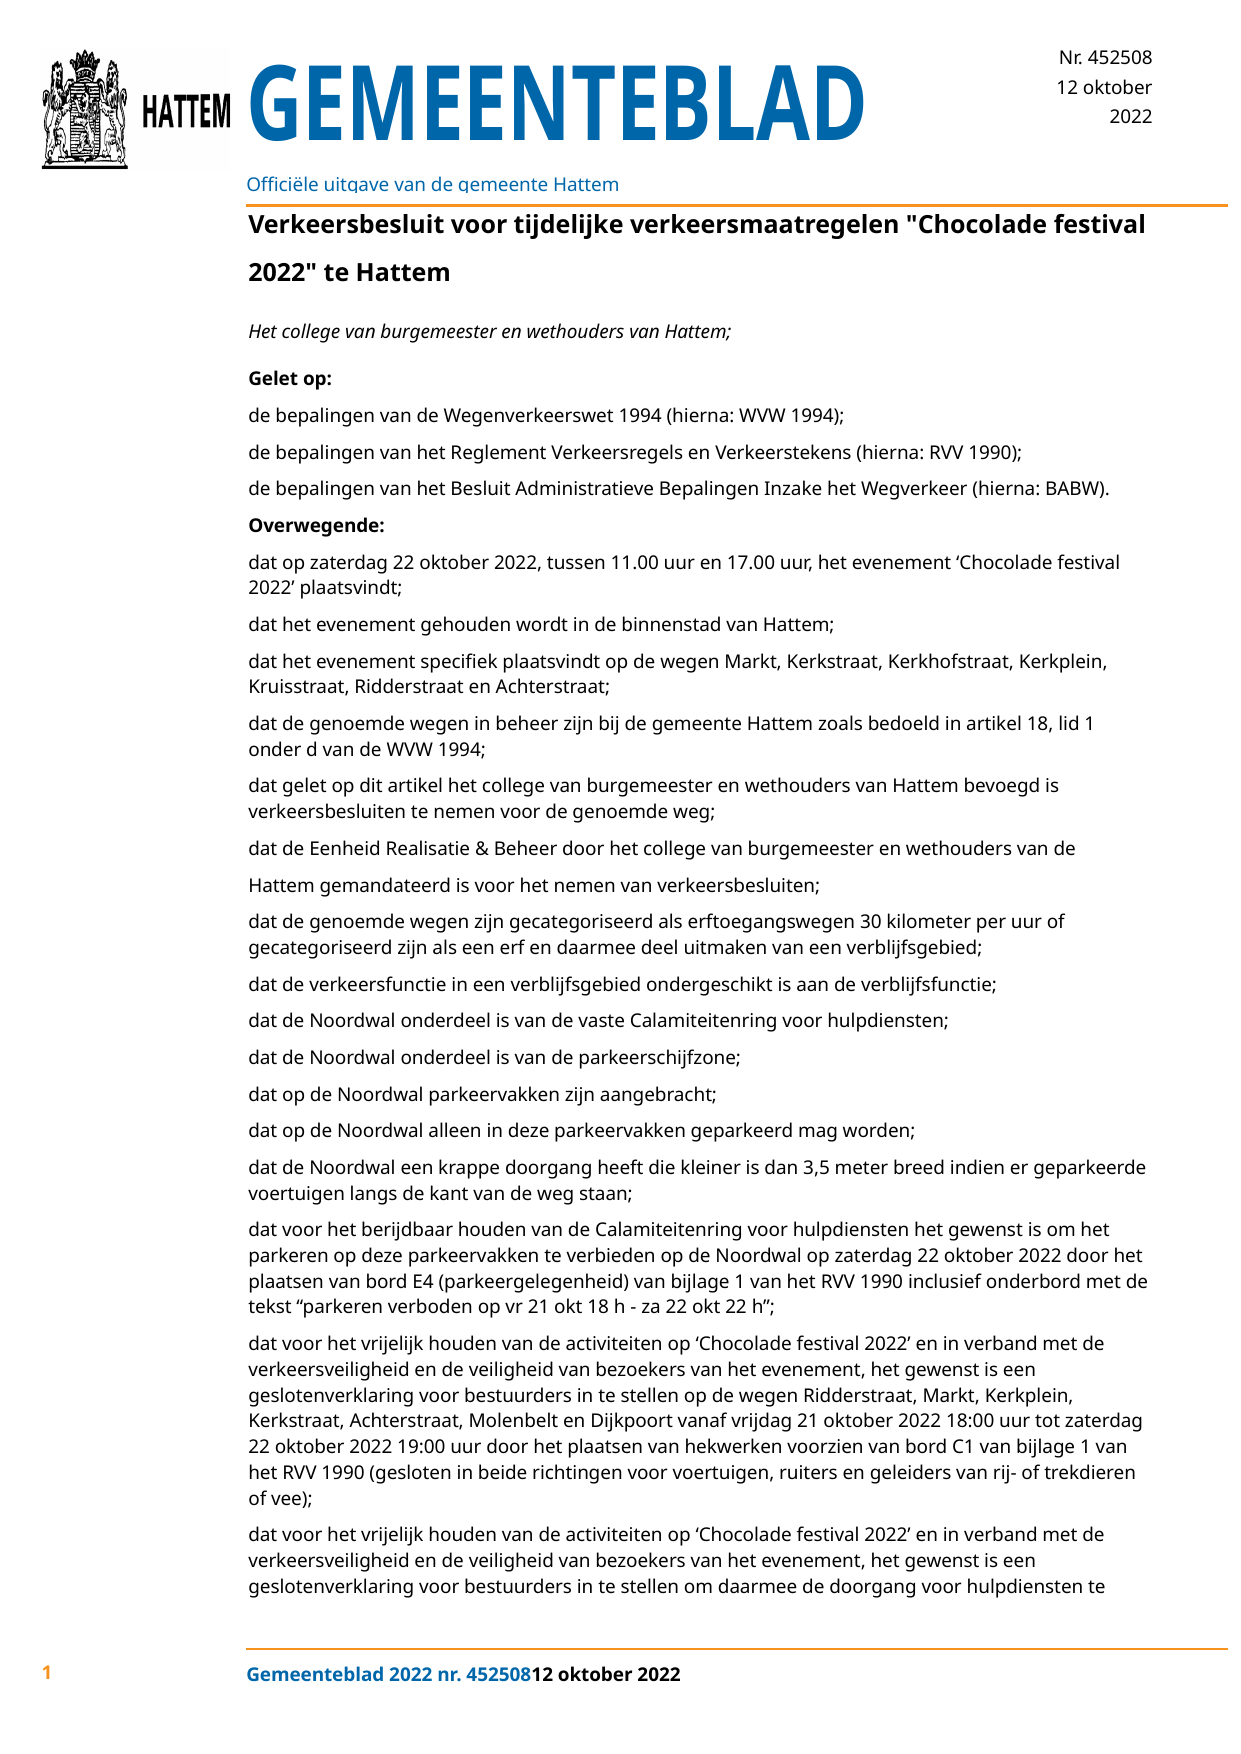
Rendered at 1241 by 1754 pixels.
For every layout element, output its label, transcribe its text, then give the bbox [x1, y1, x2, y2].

text dat voor het berijdbaar houden van de Calamiteitenring voor hulpdiensten het gewenst is om het parkeren op deze parkeervakken te verbieden op de Noordwal op zaterdag 22 oktober 2022 door het plaatsen van bord E4 (parkeergelegenheid) van bijlage 1 van het RVV 1990 inclusief onderbord met de tekst “parkeren verboden op vr 21 okt 18 h - za 22 okt 22 h”; [248, 1217, 1152, 1319]
picture [41, 47, 231, 172]
text dat op de Noordwal alleen in deze parkeervakken geparkeerd mag worden; [248, 1117, 1152, 1143]
text Gelet op: [248, 366, 1152, 391]
text Verkeersbesluit voor tijdelijke verkeersmaatregelen "Chocolade festival 2022" te Hattem [248, 207, 1152, 288]
text dat het evenement gehouden wordt in de binnenstad van Hattem; [248, 611, 1152, 637]
text dat voor het vrijelijk houden van de activiteiten op ‘Chocolade festival 2022’ en in verband met de verkeersveiligheid en de veiligheid van bezoekers van het evenement, het gewenst is een geslotenverklaring voor bestuurders in te stellen om daarmee de doorgang voor hulpdiensten te [248, 1521, 1152, 1599]
text dat de Noordwal onderdeel is van de parkeerschijfzone; [248, 1044, 1152, 1070]
text dat op zaterdag 22 oktober 2022, tussen 11.00 uur en 17.00 uur, het evenement ‘Chocolade festival 2022’ plaatsvindt; [248, 549, 1152, 600]
text dat de verkeersfunctie in een verblijfsgebied ondergeschikt is aan de verblijfsfunctie; [248, 971, 1152, 997]
text de bepalingen van het Besluit Administratieve Bepalingen Inzake het Wegverkeer (hierna: BABW). [248, 476, 1152, 501]
text dat de genoemde wegen zijn gecategoriseerd als erftoegangswegen 30 kilometer per uur of gecategoriseerd zijn als een erf en daarmee deel uitmaken van een verblijfsgebied; [248, 908, 1152, 960]
text dat het evenement specifiek plaatsvindt op de wegen Markt, Kerkstraat, Kerkhofstraat, Kerkplein, Kruisstraat, Ridderstraat en Achterstraat; [248, 648, 1152, 699]
text dat de Noordwal onderdeel is van de vaste Calamiteitenring voor hulpdiensten; [248, 1007, 1152, 1033]
text Overwegende: [248, 512, 1152, 538]
text dat de Eenheid Realisatie & Beheer door het college van burgemeester en wethouders van de [248, 835, 1152, 861]
text dat op de Noordwal parkeervakken zijn aangebracht; [248, 1081, 1152, 1107]
text dat gelet op dit artikel het college van burgemeester en wethouders van Hattem bevoegd is verkeersbesluiten te nemen voor de genoemde weg; [248, 773, 1152, 824]
text dat de Noordwal een krappe doorgang heeft die kleiner is dan 3,5 meter breed indien er geparkeerde voertuigen langs de kant van de weg staan; [248, 1154, 1152, 1206]
text dat de genoemde wegen in beheer zijn bij de gemeente Hattem zoals bedoeld in artikel 18, lid 1 onder d van de WVW 1994; [248, 710, 1152, 762]
text Hattem gemandateerd is voor het nemen van verkeersbesluiten; [248, 872, 1152, 897]
text dat voor het vrijelijk houden van de activiteiten op ‘Chocolade festival 2022’ en in verband met de verkeersveiligheid en de veiligheid van bezoekers van het evenement, het gewenst is een geslotenverklaring voor bestuurders in te stellen op de wegen Ridderstraat, Markt, Kerkplein, Kerkstraat, Achterstraat, Molenbelt en Dijkpoort vanaf vrijdag 21 oktober 2022 18:00 uur tot zaterdag 22 oktober 2022 19:00 uur door het plaatsen van hekwerken voorzien van bord C1 van bijlage 1 van het RVV 1990 (gesloten in beide richtingen voor voertuigen, ruiters en geleiders van rij- of trekdieren of vee); [248, 1330, 1152, 1511]
text Het college van burgemeester en wethouders van Hattem; [248, 318, 1152, 344]
text de bepalingen van de Wegenverkeerswet 1994 (hierna: WVW 1994); [248, 402, 1152, 428]
text de bepalingen van het Reglement Verkeersregels en Verkeerstekens (hierna: RVV 1990); [248, 439, 1152, 464]
